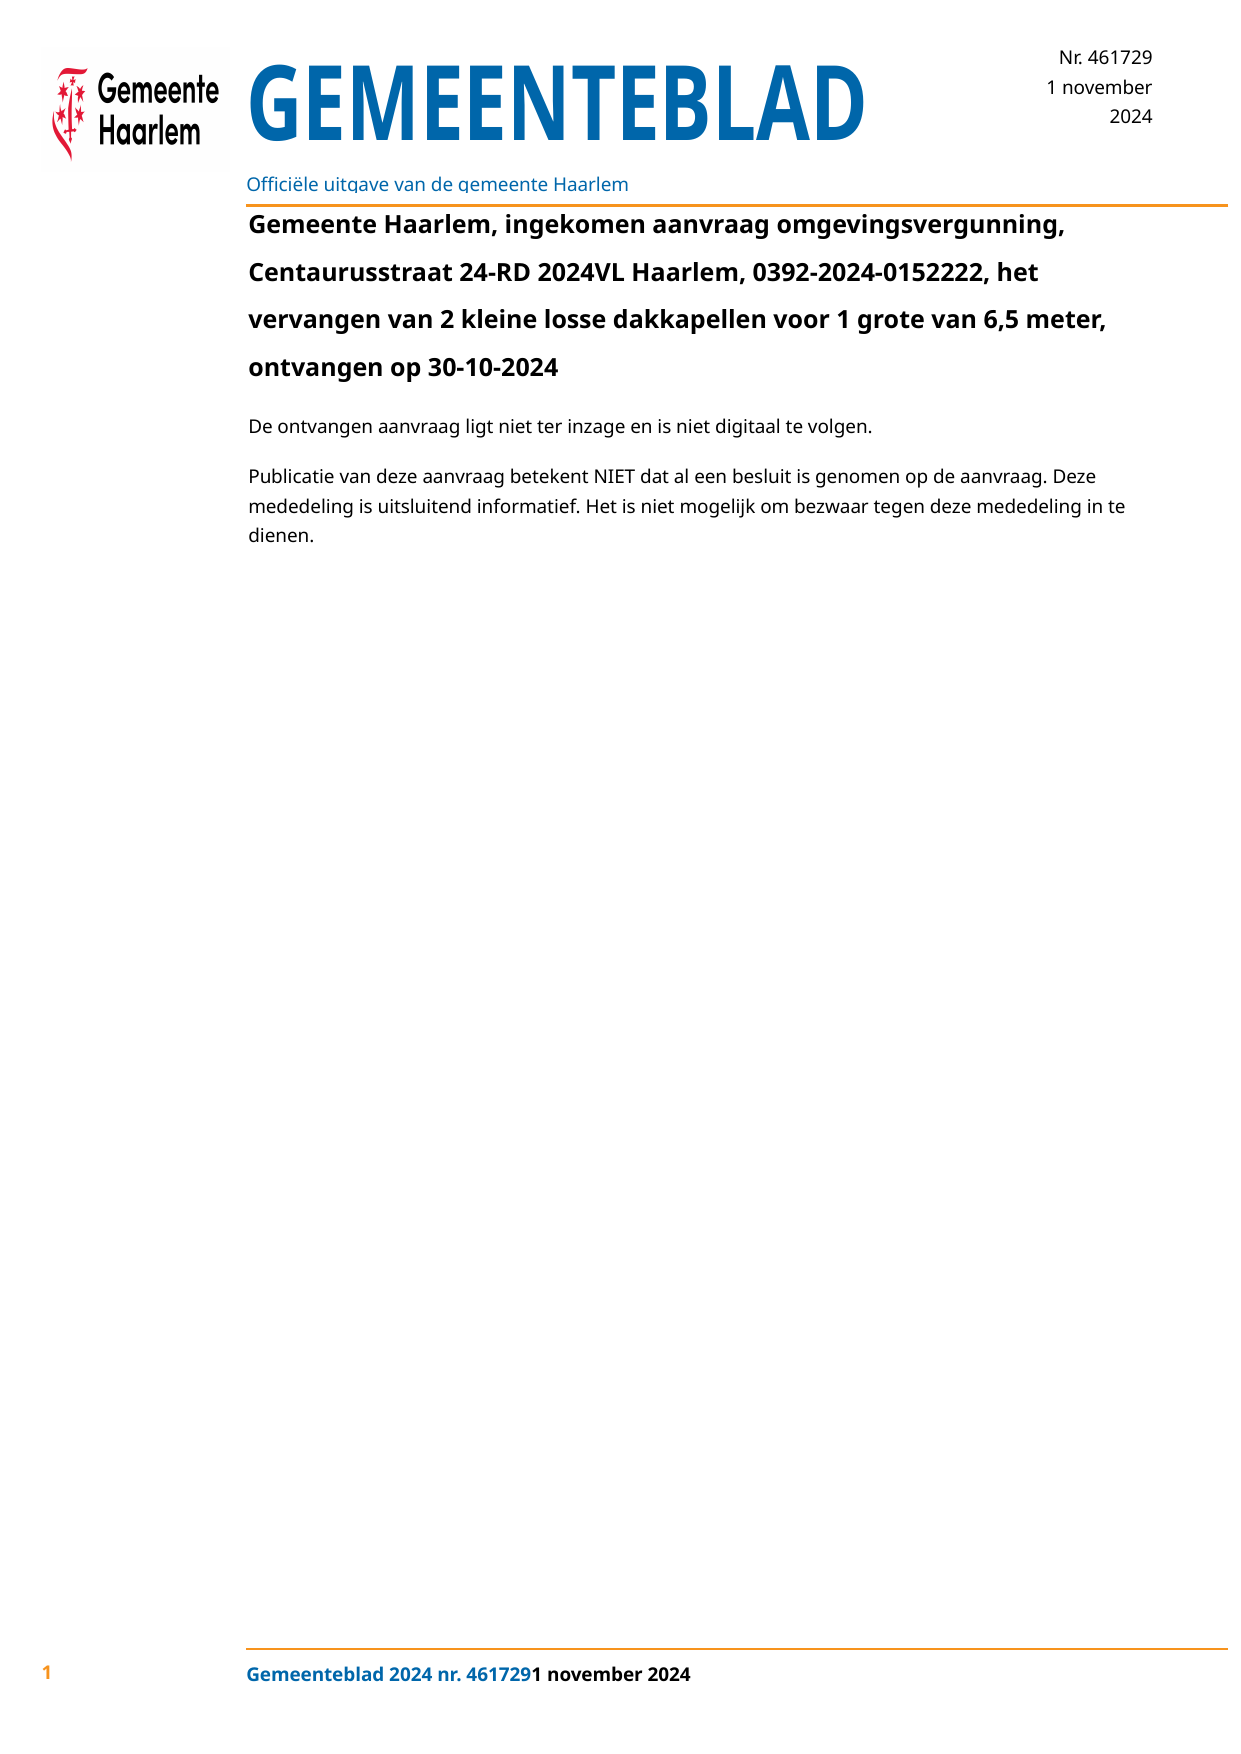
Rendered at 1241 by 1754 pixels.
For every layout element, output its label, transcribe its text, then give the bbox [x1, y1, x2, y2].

text De ontvangen aanvraag ligt niet ter inzage en is niet digitaal te volgen. [248, 413, 1152, 439]
text Gemeente Haarlem, ingekomen aanvraag omgevingsvergunning, Centaurusstraat 24-RD 2024VL Haarlem, 0392-2024-0152222, het vervangen van 2 kleine losse dakkapellen voor 1 grote van 6,5 meter, ontvangen op 30-10-2024 [248, 207, 1152, 384]
text Publicatie van deze aanvraag betekent NIET dat al een besluit is genomen op de aanvraag. Deze mededeling is uitsluitend informatief. Het is niet mogelijk om bezwaar tegen deze mededeling in te dienen. [248, 463, 1152, 548]
picture [41, 47, 231, 172]
